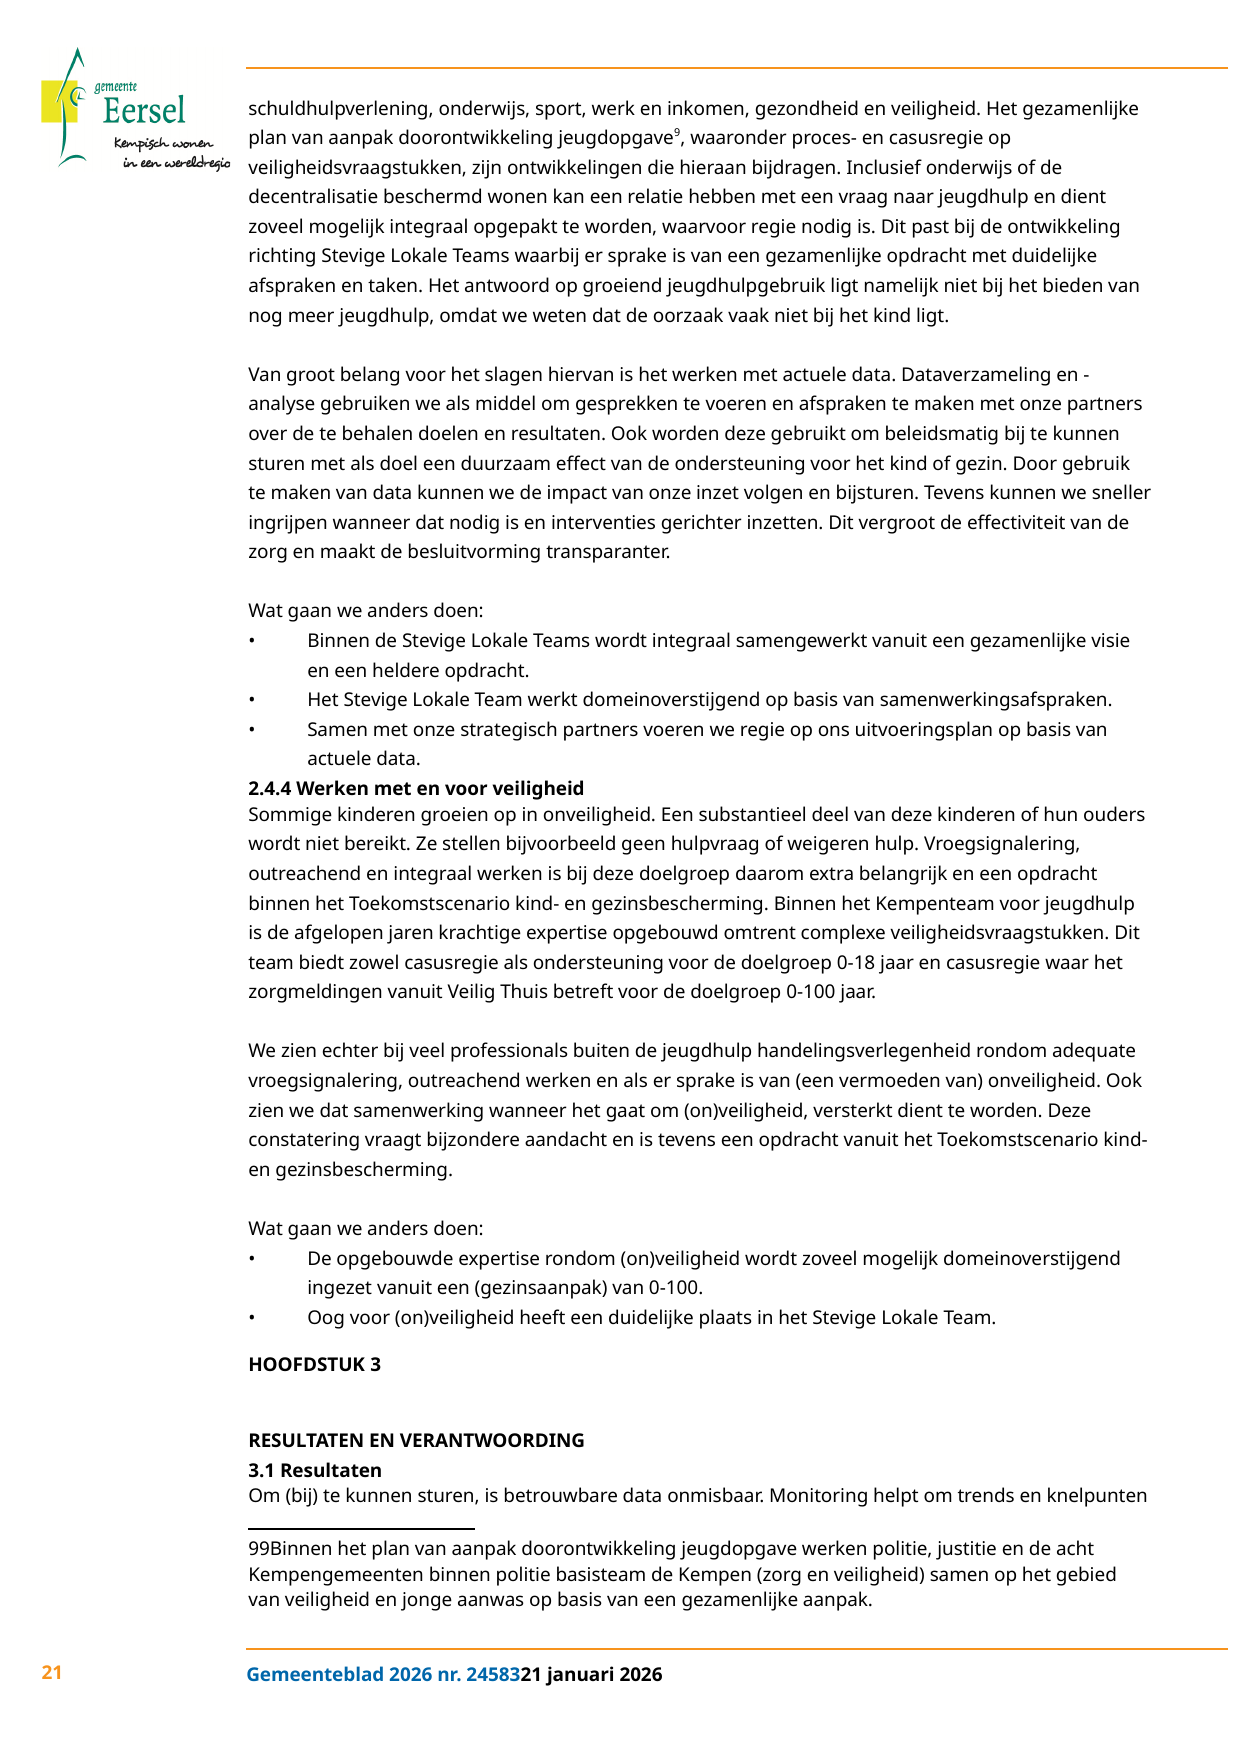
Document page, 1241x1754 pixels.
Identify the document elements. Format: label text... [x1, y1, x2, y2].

text Wat gaan we anders doen: [248, 598, 1152, 623]
text We zien echter bij veel professionals buiten de jeugdhulp handelingsverlegenheid rondom adequate vroegsignalering, outreachend werken en als er sprake is van (een vermoeden van) onveiligheid. Ook zien we dat samenwerking wanneer het gaat om (on)veiligheid, versterkt dient te worden. Deze constatering vraagt bijzondere aandacht en is tevens een opdracht vanuit het Toekomstscenario kind- en gezinsbescherming. [248, 1038, 1152, 1182]
text 2.4.4 Werken met en voor veiligheid [248, 775, 1152, 801]
text Wat gaan we anders doen: [248, 1215, 1152, 1241]
text schuldhulpverlening, onderwijs, sport, werk en inkomen, gezondheid en veiligheid. Het gezamenlijke plan van aanpak doorontwikkeling jeugdopgave, waaronder proces- en casusregie op veiligheidsvraagstukken, zijn ontwikkelingen die hieraan bijdragen. Inclusief onderwijs of de decentralisatie beschermd wonen kan een relatie hebben met een vraag naar jeugdhulp en dient zoveel mogelijk integraal opgepakt te worden, waarvoor regie nodig is. Dit past bij de ontwikkeling richting Stevige Lokale Teams waarbij er sprake is van een gezamenlijke opdracht met duidelijke afspraken en taken. Het antwoord op groeiend jeugdhulpgebruik ligt namelijk niet bij het bieden van nog meer jeugdhulp, omdat we weten dat de oorzaak vaak niet bij het kind ligt. [248, 95, 1152, 328]
list De opgebouwde expertise rondom (on)veiligheid wordt zoveel mogelijk domeinoverstijgend ingezet vanuit een (gezinsaanpak) van 0-100. [248, 1245, 1152, 1300]
list Samen met onze strategisch partners voeren we regie op ons uitvoeringsplan op basis van actuele data. [248, 716, 1152, 771]
text Van groot belang voor het slagen hiervan is het werken met actuele data. Dataverzameling en -analyse gebruiken we als middel om gesprekken te voeren en afspraken te maken met onze partners over de te behalen doelen en resultaten. Ook worden deze gebruikt om beleidsmatig bij te kunnen sturen met als doel een duurzaam effect van de ondersteuning voor het kind of gezin. Door gebruik te maken van data kunnen we de impact van onze inzet volgen en bijsturen. Tevens kunnen we sneller ingrijpen wanneer dat nodig is en interventies gerichter inzetten. Dit vergroot de effectiviteit van de zorg en maakt de besluitvorming transparanter. [248, 361, 1152, 564]
list Het Stevige Lokale Team werkt domeinoverstijgend op basis van samenwerkingsafspraken. [248, 686, 1152, 712]
text HOOFDSTUK 3 [248, 1349, 1152, 1378]
text 3.1 Resultaten [248, 1457, 1152, 1482]
text RESULTATEN EN VERANTWOORDING [248, 1427, 1152, 1453]
list Binnen de Stevige Lokale Teams wordt integraal samengewerkt vanuit een gezamenlijke visie en een heldere opdracht. [248, 627, 1152, 683]
text Om (bij) te kunnen sturen, is betrouwbare data onmisbaar. Monitoring helpt om trends en knelpunten [248, 1482, 1152, 1508]
picture [41, 47, 231, 172]
list Oog voor (on)veiligheid heeft een duidelijke plaats in het Stevige Lokale Team. [248, 1304, 1152, 1329]
text 9Binnen het plan van aanpak doorontwikkeling jeugdopgave werken politie, justitie en de acht Kempengemeenten binnen politie basisteam de Kempen (zorg en veiligheid) samen op het gebied van veiligheid en jonge aanwas op basis van een gezamenlijke aanpak. [248, 1535, 1152, 1612]
text Sommige kinderen groeien op in onveiligheid. Een substantieel deel van deze kinderen of hun ouders wordt niet bereikt. Ze stellen bijvoorbeeld geen hulpvraag of weigeren hulp. Vroegsignalering, outreachend en integraal werken is bij deze doelgroep daarom extra belangrijk en een opdracht binnen het Toekomstscenario kind- en gezinsbescherming. Binnen het Kempenteam voor jeugdhulp is de afgelopen jaren krachtige expertise opgebouwd omtrent complexe veiligheidsvraagstukken. Dit team biedt zowel casusregie als ondersteuning voor de doelgroep 0-18 jaar en casusregie waar het zorgmeldingen vanuit Veilig Thuis betreft voor de doelgroep 0-100 jaar. [248, 801, 1152, 1004]
